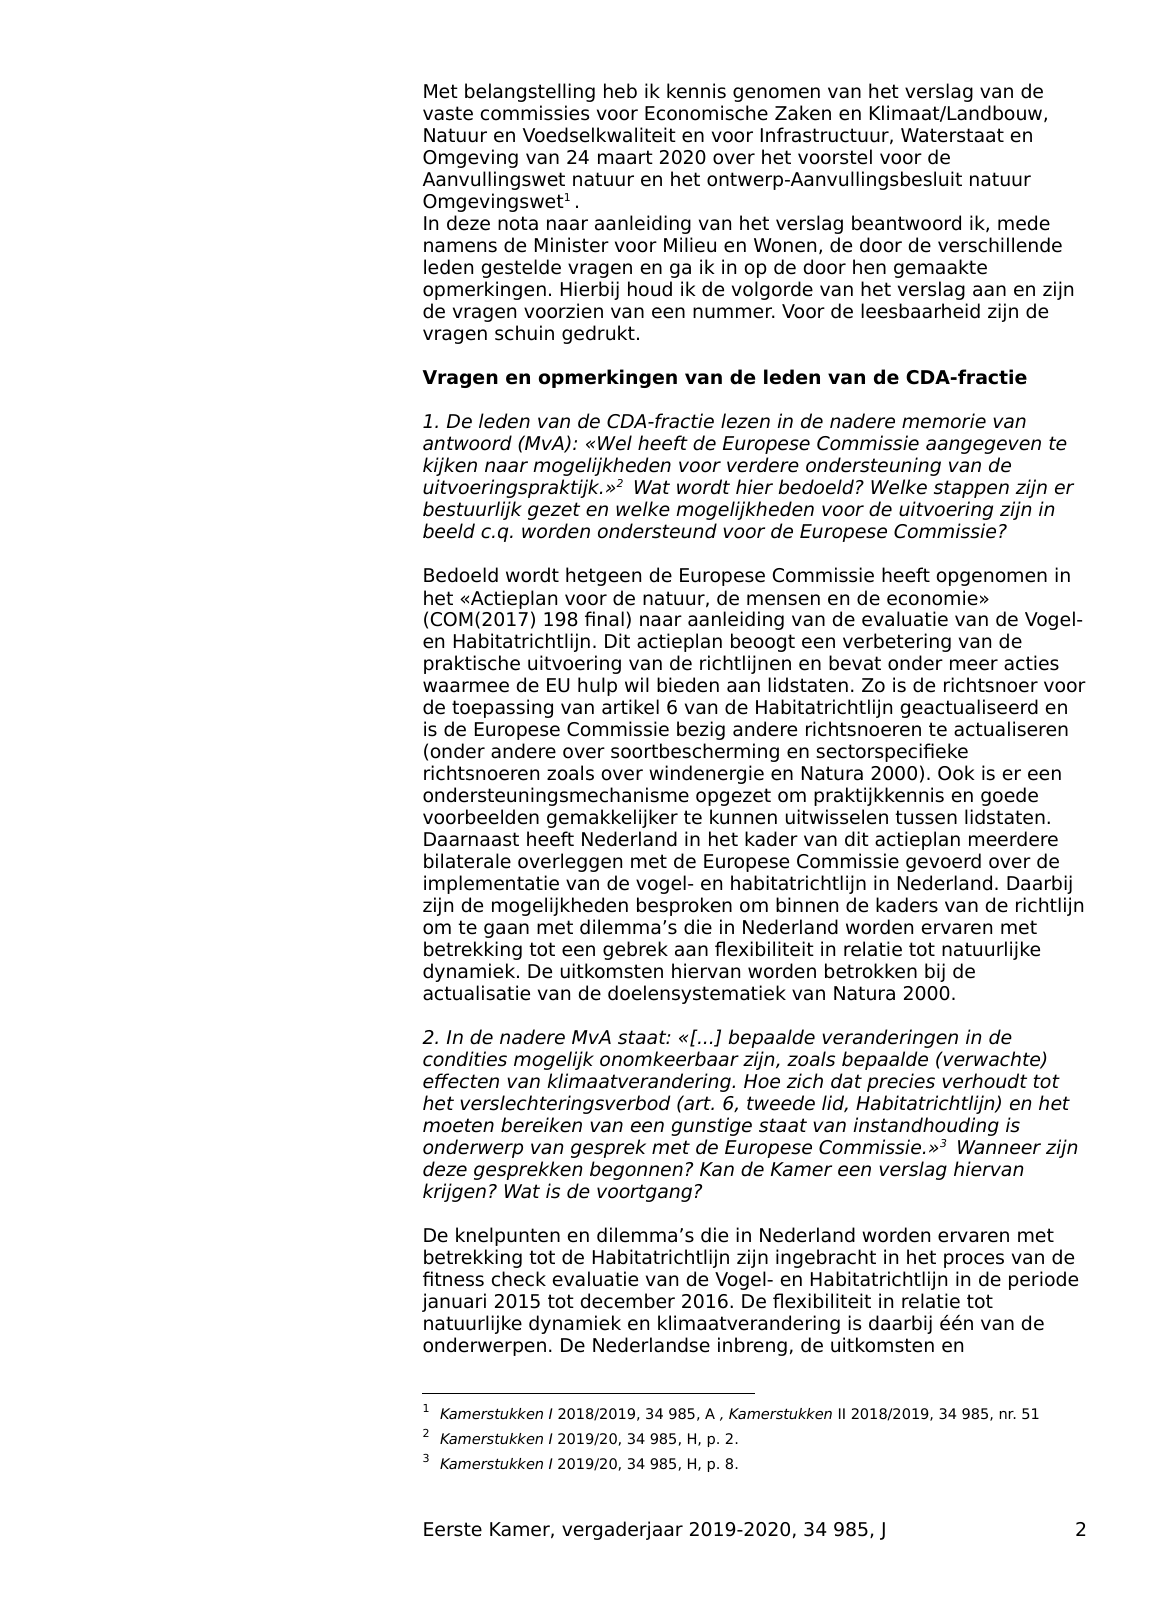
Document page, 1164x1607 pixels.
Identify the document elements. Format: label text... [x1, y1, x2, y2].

text 2. In de nadere MvA staat: «[...] bepaalde veranderingen in de condities mogelijk onomkeerbaar zijn, zoals bepaalde (verwachte) effecten van klimaatverandering. Hoe zich dat precies verhoudt tot het verslechteringsverbod (art. 6, tweede lid, Habitatrichtlijn) en het moeten bereiken van een gunstige staat van instandhouding is onderwerp van gesprek met de Europese Commissie.» Wanneer zijn deze gesprekken begonnen? Kan de Kamer een verslag hiervan krijgen? Wat is de voortgang? [422, 1027, 1087, 1203]
text Kamerstukken I 2019/20, 34 985, H, p. 8. [422, 1452, 1087, 1474]
text 1. De leden van de CDA-fractie lezen in de nadere memorie van antwoord (MvA): «Wel heeft de Europese Commissie aangegeven te kijken naar mogelijkheden voor verdere ondersteuning van de uitvoeringspraktijk.» Wat wordt hier bedoeld? Welke stappen zijn er bestuurlijk gezet en welke mogelijkheden voor de uitvoering zijn in beeld c.q. worden ondersteund voor de Europese Commissie? [422, 411, 1087, 543]
text Kamerstukken I 2019/20, 34 985, H, p. 2. [422, 1427, 1087, 1449]
subtitle Vragen en opmerkingen van de leden van de CDA-fractie [422, 367, 1087, 389]
text Bedoeld wordt hetgeen de Europese Commissie heeft opgenomen in het «Actieplan voor de natuur, de mensen en de economie» (COM(2017) 198 final) naar aanleiding van de evaluatie van de Vogel- en Habitatrichtlijn. Dit actieplan beoogt een verbetering van de praktische uitvoering van de richtlijnen en bevat onder meer acties waarmee de EU hulp wil bieden aan lidstaten. Zo is de richtsnoer voor de toepassing van artikel 6 van de Habitatrichtlijn geactualiseerd en is de Europese Commissie bezig andere richtsnoeren te actualiseren (onder andere over soortbescherming en sectorspecifieke richtsnoeren zoals over windenergie en Natura 2000). Ook is er een ondersteuningsmechanisme opgezet om praktijkkennis en goede voorbeelden gemakkelijker te kunnen uitwisselen tussen lidstaten. Daarnaast heeft Nederland in het kader van dit actieplan meerdere bilaterale overleggen met de Europese Commissie gevoerd over de implementatie van de vogel- en habitatrichtlijn in Nederland. Daarbij zijn de mogelijkheden besproken om binnen de kaders van de richtlijn om te gaan met dilemma’s die in Nederland worden ervaren met betrekking tot een gebrek aan flexibiliteit in relatie tot natuurlijke dynamiek. De uitkomsten hiervan worden betrokken bij de actualisatie van de doelensystematiek van Natura 2000. [422, 565, 1087, 1005]
text Kamerstukken I 2018/2019, 34 985, A , Kamerstukken II 2018/2019, 34 985, nr. 51 [422, 1402, 1087, 1424]
text In deze nota naar aanleiding van het verslag beantwoord ik, mede namens de Minister voor Milieu en Wonen, de door de verschillende leden gestelde vragen en ga ik in op de door hen gemaakte opmerkingen. Hierbij houd ik de volgorde van het verslag aan en zijn de vragen voorzien van een nummer. Voor de leesbaarheid zijn de vragen schuin gedrukt. [422, 213, 1087, 345]
text Met belangstelling heb ik kennis genomen van het verslag van de vaste commissies voor Economische Zaken en Klimaat/Landbouw, Natuur en Voedselkwaliteit en voor Infrastructuur, Waterstaat en Omgeving van 24 maart 2020 over het voorstel voor de Aanvullingswet natuur en het ontwerp-Aanvullingsbesluit natuur Omgevingswet. [422, 81, 1087, 213]
text De knelpunten en dilemma’s die in Nederland worden ervaren met betrekking tot de Habitatrichtlijn zijn ingebracht in het proces van de fitness check evaluatie van de Vogel- en Habitatrichtlijn in de periode januari 2015 tot december 2016. De flexibiliteit in relatie tot natuurlijke dynamiek en klimaatverandering is daarbij één van de onderwerpen. De Nederlandse inbreng, de uitkomsten en [422, 1225, 1087, 1357]
